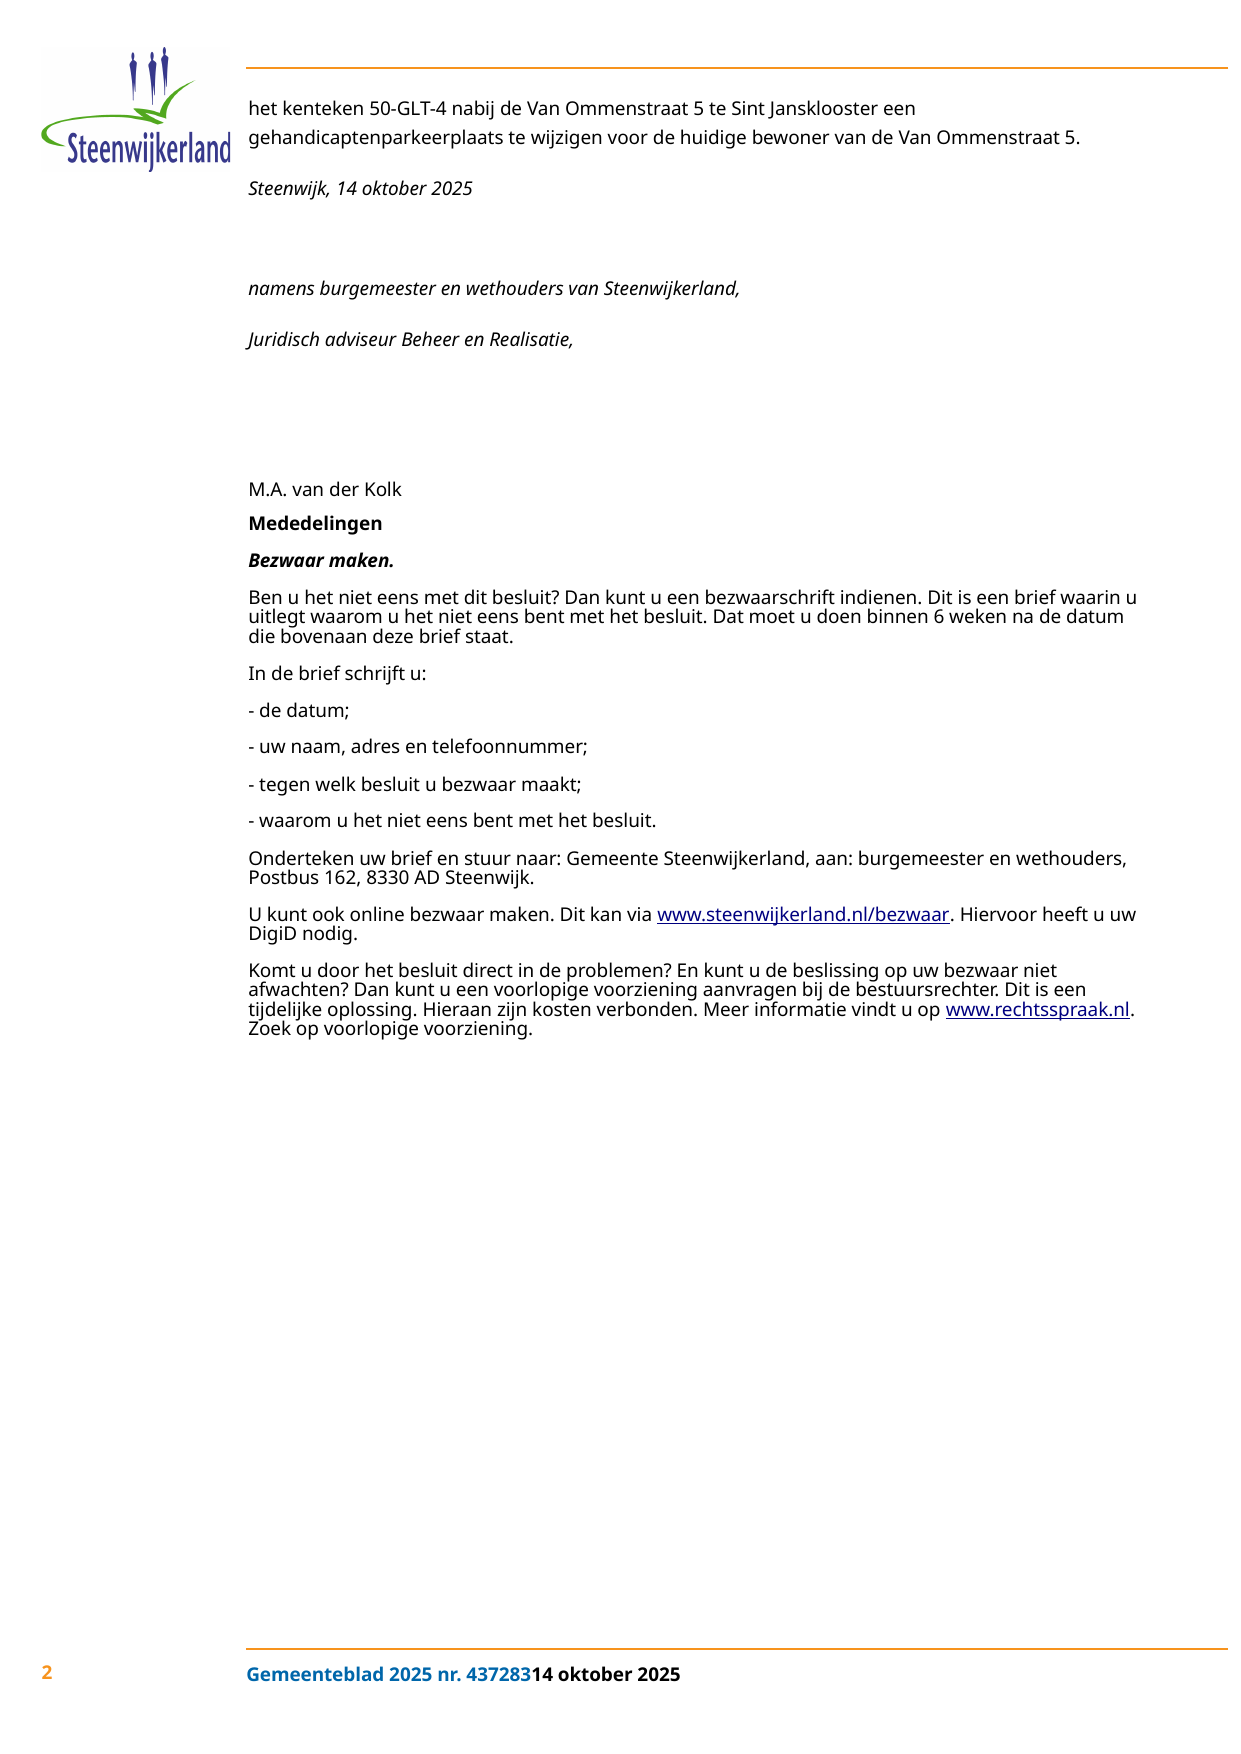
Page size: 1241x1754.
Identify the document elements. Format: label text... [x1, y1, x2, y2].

text het kenteken 50-GLT-4 nabij de Van Ommenstraat 5 te Sint Jansklooster een gehandicaptenparkeerplaats te wijzigen voor de huidige bewoner van de Van Ommenstraat 5. [248, 95, 1152, 150]
text namens burgemeester en wethouders van Steenwijkerland, [248, 276, 1152, 301]
text - waarom u het niet eens bent met het besluit. [248, 812, 1152, 832]
text Bezwaar maken. [248, 552, 1152, 571]
text Komt u door het besluit direct in de problemen? En kunt u de beslissing op uw bezwaar niet afwachten? Dan kunt u een voorlopige voorziening aanvragen bij de bestuursrechter. Dit is een tijdelijke oplossing. Hieraan zijn kosten verbonden. Meer informatie vindt u op www.rechtsspraak.nl. Zoek op voorlopige voorziening. [248, 962, 1152, 1039]
text Mededelingen [248, 515, 1152, 534]
text Onderteken uw brief en stuur naar: Gemeente Steenwijkerland, aan: burgemeester en wethouders, Postbus 162, 8330 AD Steenwijk. [248, 849, 1152, 888]
picture [41, 47, 231, 172]
text U kunt ook online bezwaar maken. Dit kan via www.steenwijkerland.nl/bezwaar. Hiervoor heeft u uw DigiD nodig. [248, 906, 1152, 944]
text Ben u het niet eens met dit besluit? Dan kunt u een bezwaarschrift indienen. Dit is een brief waarin u uitlegt waarom u het niet eens bent met het besluit. Dat moet u doen binnen 6 weken na de datum die bovenaan deze brief staat. [248, 589, 1152, 647]
text Juridisch adviseur Beheer en Realisatie, [248, 326, 1152, 352]
text Steenwijk, 14 oktober 2025 [248, 175, 1152, 201]
text M.A. van der Kolk [248, 476, 1152, 501]
text In de brief schrijft u: [248, 664, 1152, 684]
text - uw naam, adres en telefoonnummer; [248, 738, 1152, 758]
text - de datum; [248, 702, 1152, 721]
text - tegen welk besluit u bezwaar maakt; [248, 776, 1152, 795]
